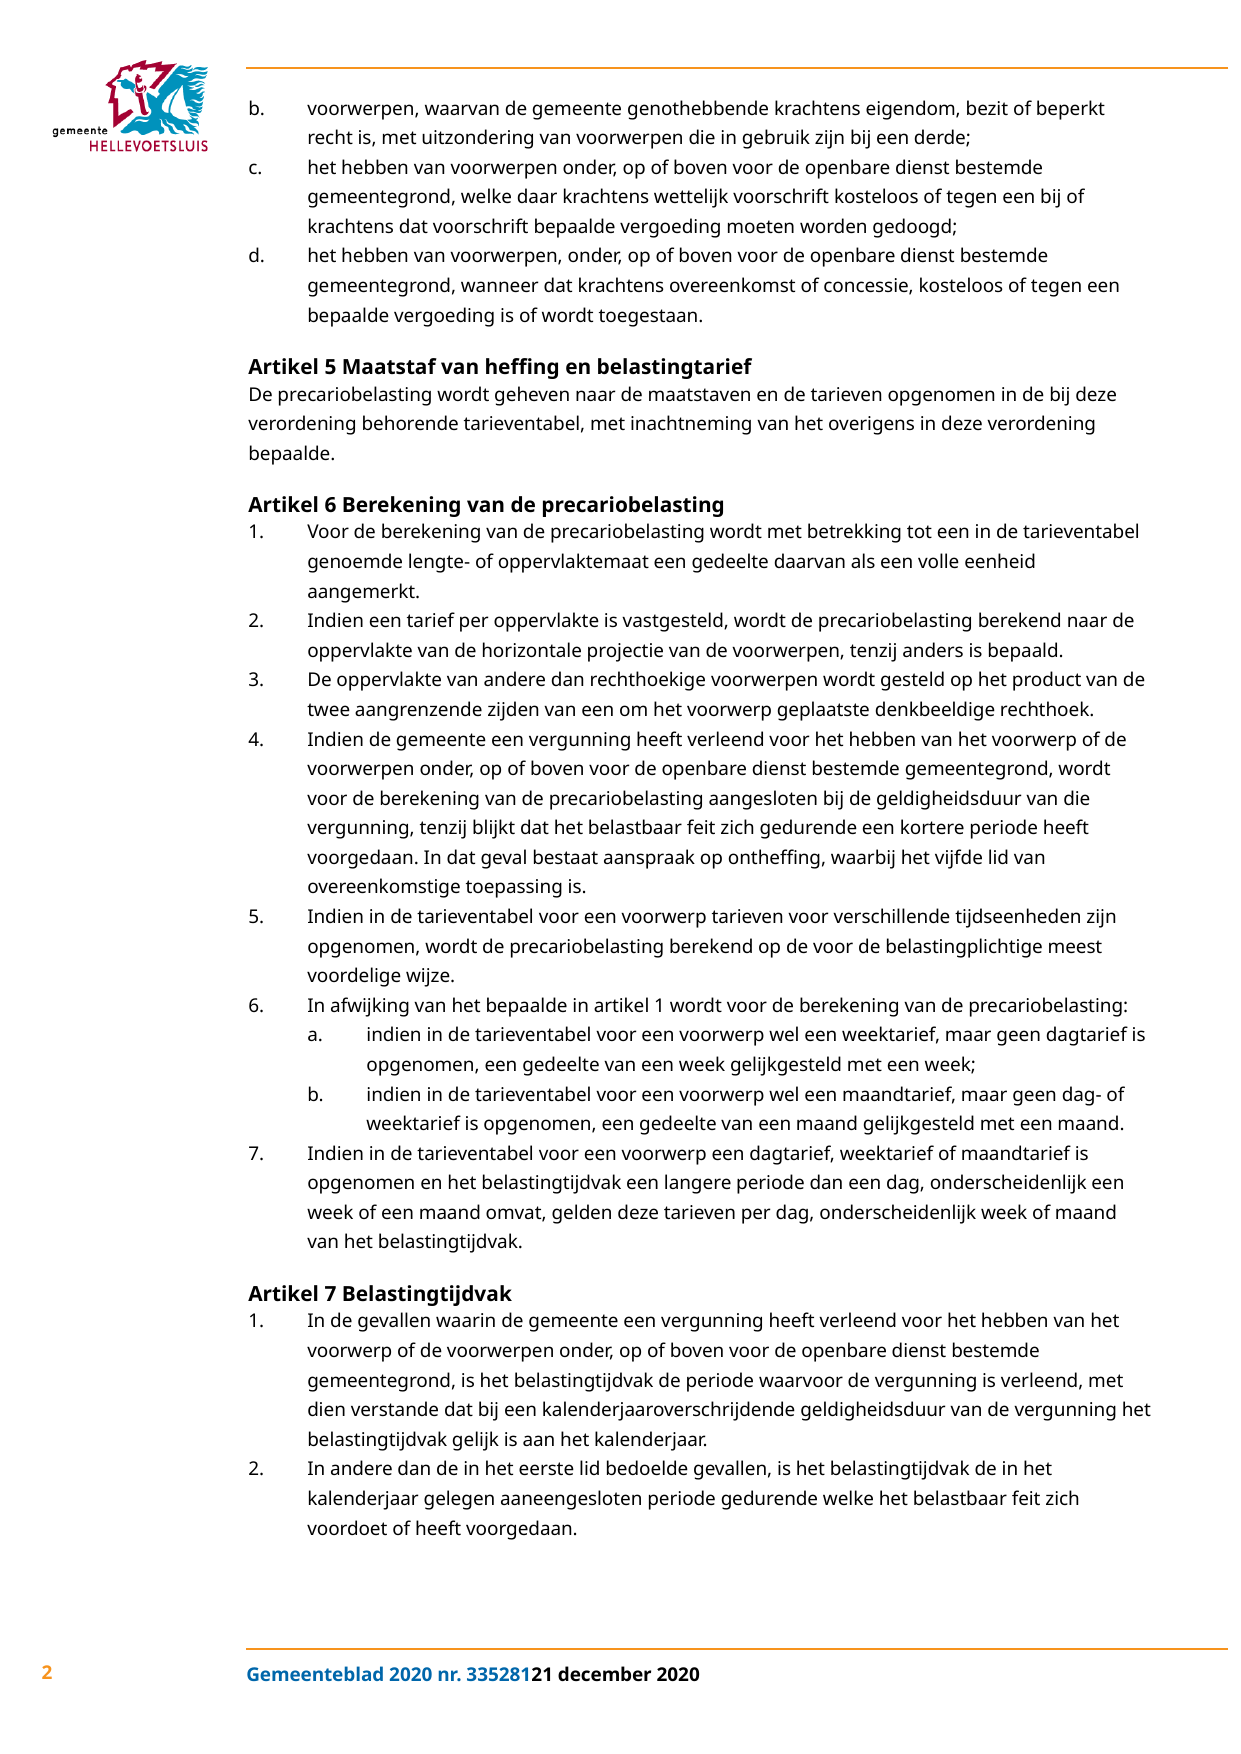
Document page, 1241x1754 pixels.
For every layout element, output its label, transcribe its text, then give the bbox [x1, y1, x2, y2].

text Artikel 5 Maatstaf van heffing en belastingtarief [248, 352, 1152, 381]
list voorwerpen, waarvan de gemeente genothebbende krachtens eigendom, bezit of beperkt recht is, met uitzondering van voorwerpen die in gebruik zijn bij een derde; [248, 95, 1152, 150]
list Indien in de tarieventabel voor een voorwerp een dagtarief, weektarief of maandtarief is opgenomen en het belastingtijdvak een langere periode dan een dag, onderscheidenlijk een week of een maand omvat, gelden deze tarieven per dag, onderscheidenlijk week of maand van het belastingtijdvak. [248, 1140, 1152, 1254]
list De oppervlakte van andere dan rechthoekige voorwerpen wordt gesteld op het product van de twee aangrenzende zijden van een om het voorwerp geplaatste denkbeeldige rechthoek. [248, 667, 1152, 722]
list Indien een tarief per oppervlakte is vastgesteld, wordt de precariobelasting berekend naar de oppervlakte van de horizontale projectie van de voorwerpen, tenzij anders is bepaald. [248, 607, 1152, 663]
list Voor de berekening van de precariobelasting wordt met betrekking tot een in de tarieventabel genoemde lengte- of oppervlaktemaat een gedeelte daarvan als een volle eenheid aangemerkt. [248, 519, 1152, 604]
list In de gevallen waarin de gemeente een vergunning heeft verleend voor het hebben van het voorwerp of de voorwerpen onder, op of boven voor de openbare dienst bestemde gemeentegrond, is het belastingtijdvak de periode waarvoor de vergunning is verleend, met dien verstande dat bij een kalenderjaaroverschrijdende geldigheidsduur van de vergunning het belastingtijdvak gelijk is aan het kalenderjaar. [248, 1308, 1152, 1452]
list In afwijking van het bepaalde in artikel 1 wordt voor de berekening van de precariobelasting: [248, 992, 1152, 1018]
list Indien de gemeente een vergunning heeft verleend voor het hebben van het voorwerp of de voorwerpen onder, op of boven voor de openbare dienst bestemde gemeentegrond, wordt voor de berekening van de precariobelasting aangesloten bij de geldigheidsduur van die vergunning, tenzij blijkt dat het belastbaar feit zich gedurende een kortere periode heeft voorgedaan. In dat geval bestaat aanspraak op ontheffing, waarbij het vijfde lid van overeenkomstige toepassing is. [248, 726, 1152, 899]
picture [41, 47, 231, 172]
text Artikel 7 Belastingtijdvak [248, 1279, 1152, 1308]
list het hebben van voorwerpen onder, op of boven voor de openbare dienst bestemde gemeentegrond, welke daar krachtens wettelijk voorschrift kosteloos of tegen een bij of krachtens dat voorschrift bepaalde vergoeding moeten worden gedoogd; [248, 154, 1152, 239]
text Artikel 6 Berekening van de precariobelasting [248, 490, 1152, 519]
list indien in de tarieventabel voor een voorwerp wel een maandtarief, maar geen dag- of weektarief is opgenomen, een gedeelte van een maand gelijkgesteld met een maand. [307, 1081, 1152, 1136]
list Indien in de tarieventabel voor een voorwerp tarieven voor verschillende tijdseenheden zijn opgenomen, wordt de precariobelasting berekend op de voor de belastingplichtige meest voordelige wijze. [248, 903, 1152, 988]
list indien in de tarieventabel voor een voorwerp wel een weektarief, maar geen dagtarief is opgenomen, een gedeelte van een week gelijkgesteld met een week; [307, 1022, 1152, 1077]
list In andere dan de in het eerste lid bedoelde gevallen, is het belastingtijdvak de in het kalenderjaar gelegen aaneengesloten periode gedurende welke het belastbaar feit zich voordoet of heeft voorgedaan. [248, 1456, 1152, 1540]
text De precariobelasting wordt geheven naar de maatstaven en de tarieven opgenomen in de bij deze verordening behorende tarieventabel, met inachtneming van het overigens in deze verordening bepaalde. [248, 381, 1152, 466]
list het hebben van voorwerpen, onder, op of boven voor de openbare dienst bestemde gemeentegrond, wanneer dat krachtens overeenkomst of concessie, kosteloos of tegen een bepaalde vergoeding is of wordt toegestaan. [248, 243, 1152, 328]
